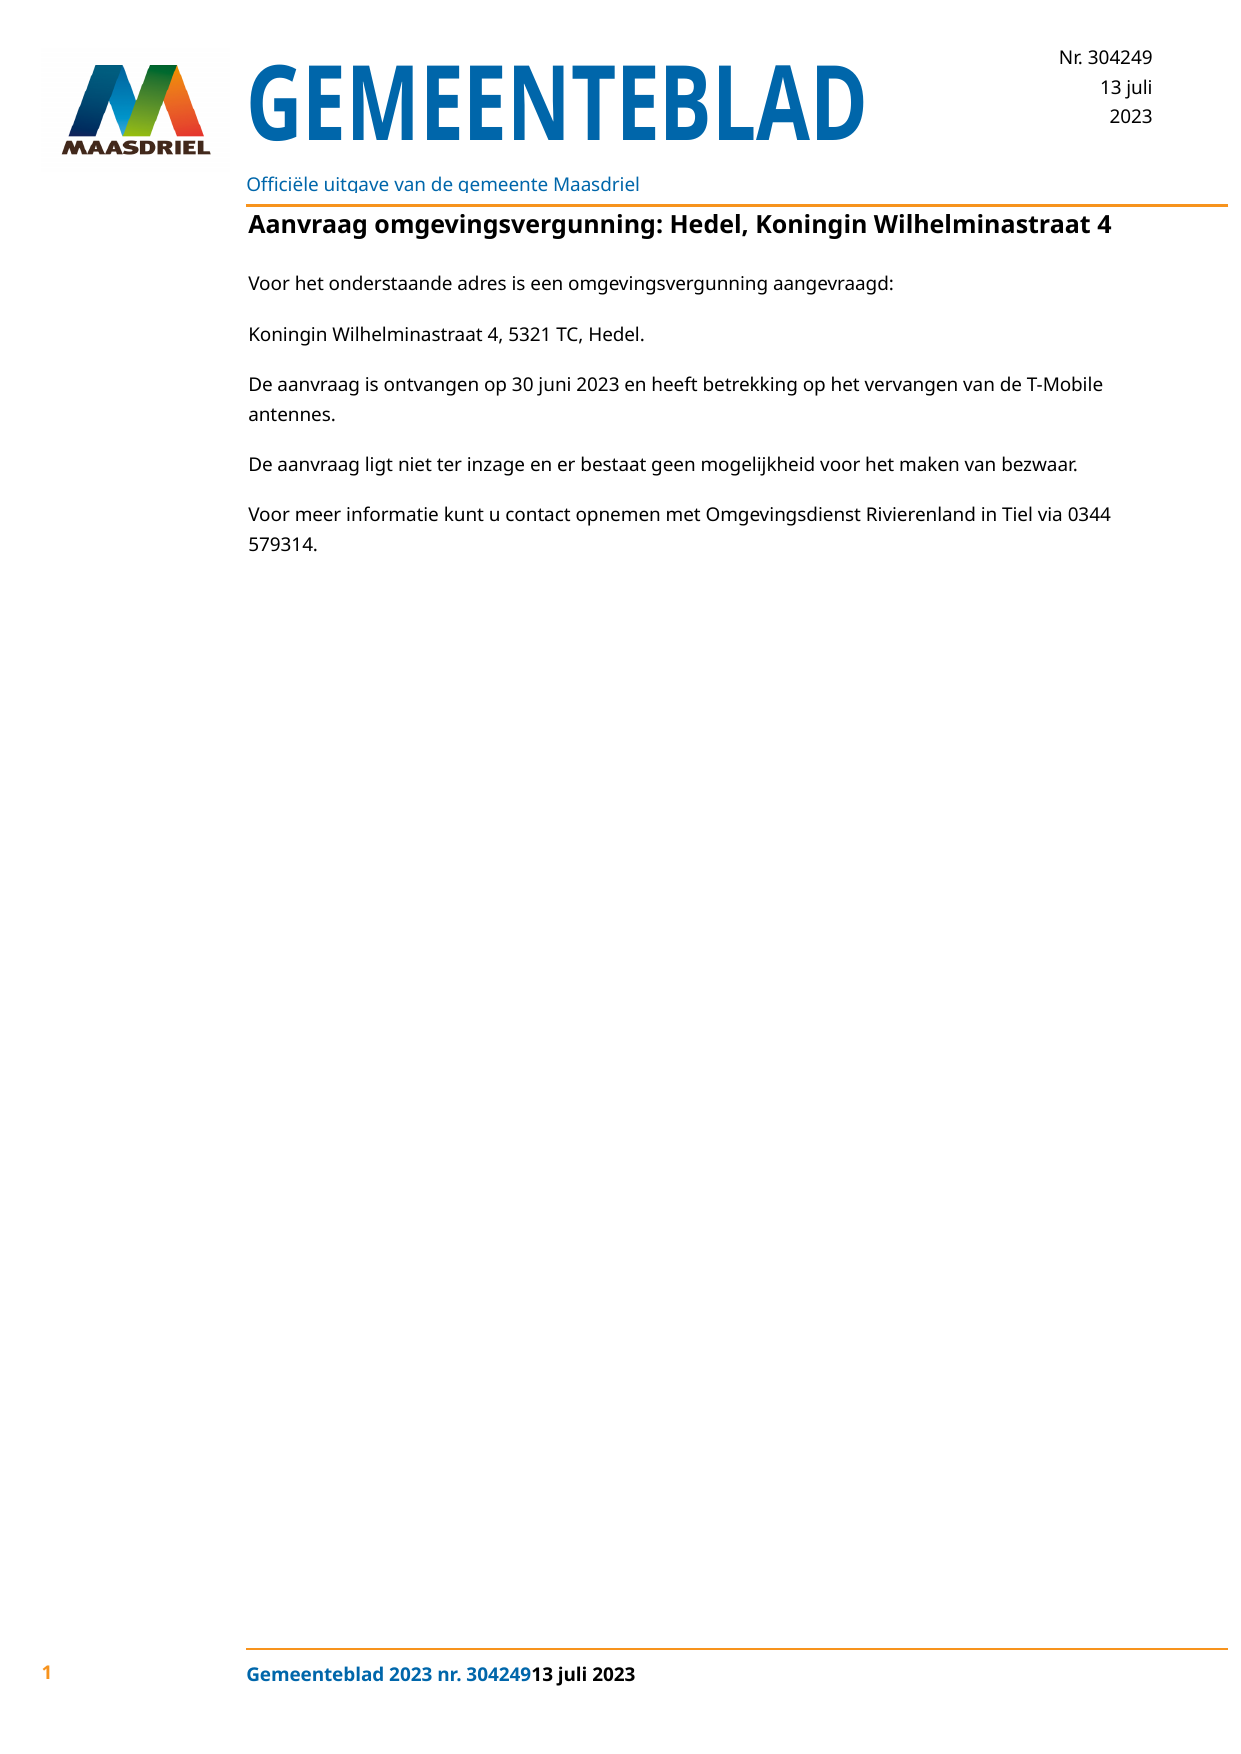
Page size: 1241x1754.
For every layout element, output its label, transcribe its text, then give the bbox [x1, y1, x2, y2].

text Voor het onderstaande adres is een omgevingsvergunning aangevraagd: [248, 270, 1152, 296]
picture [41, 47, 231, 172]
text Koningin Wilhelminastraat 4, 5321 TC, Hedel. [248, 321, 1152, 346]
text Voor meer informatie kunt u contact opnemen met Omgevingsdienst Rivierenland in Tiel via 0344 579314. [248, 502, 1152, 557]
text De aanvraag is ontvangen op 30 juni 2023 en heeft betrekking op het vervangen van de T-Mobile antennes. [248, 371, 1152, 426]
text De aanvraag ligt niet ter inzage en er bestaat geen mogelijkheid voor het maken van bezwaar. [248, 451, 1152, 477]
text Aanvraag omgevingsvergunning: Hedel, Koningin Wilhelminastraat 4 [248, 207, 1152, 241]
